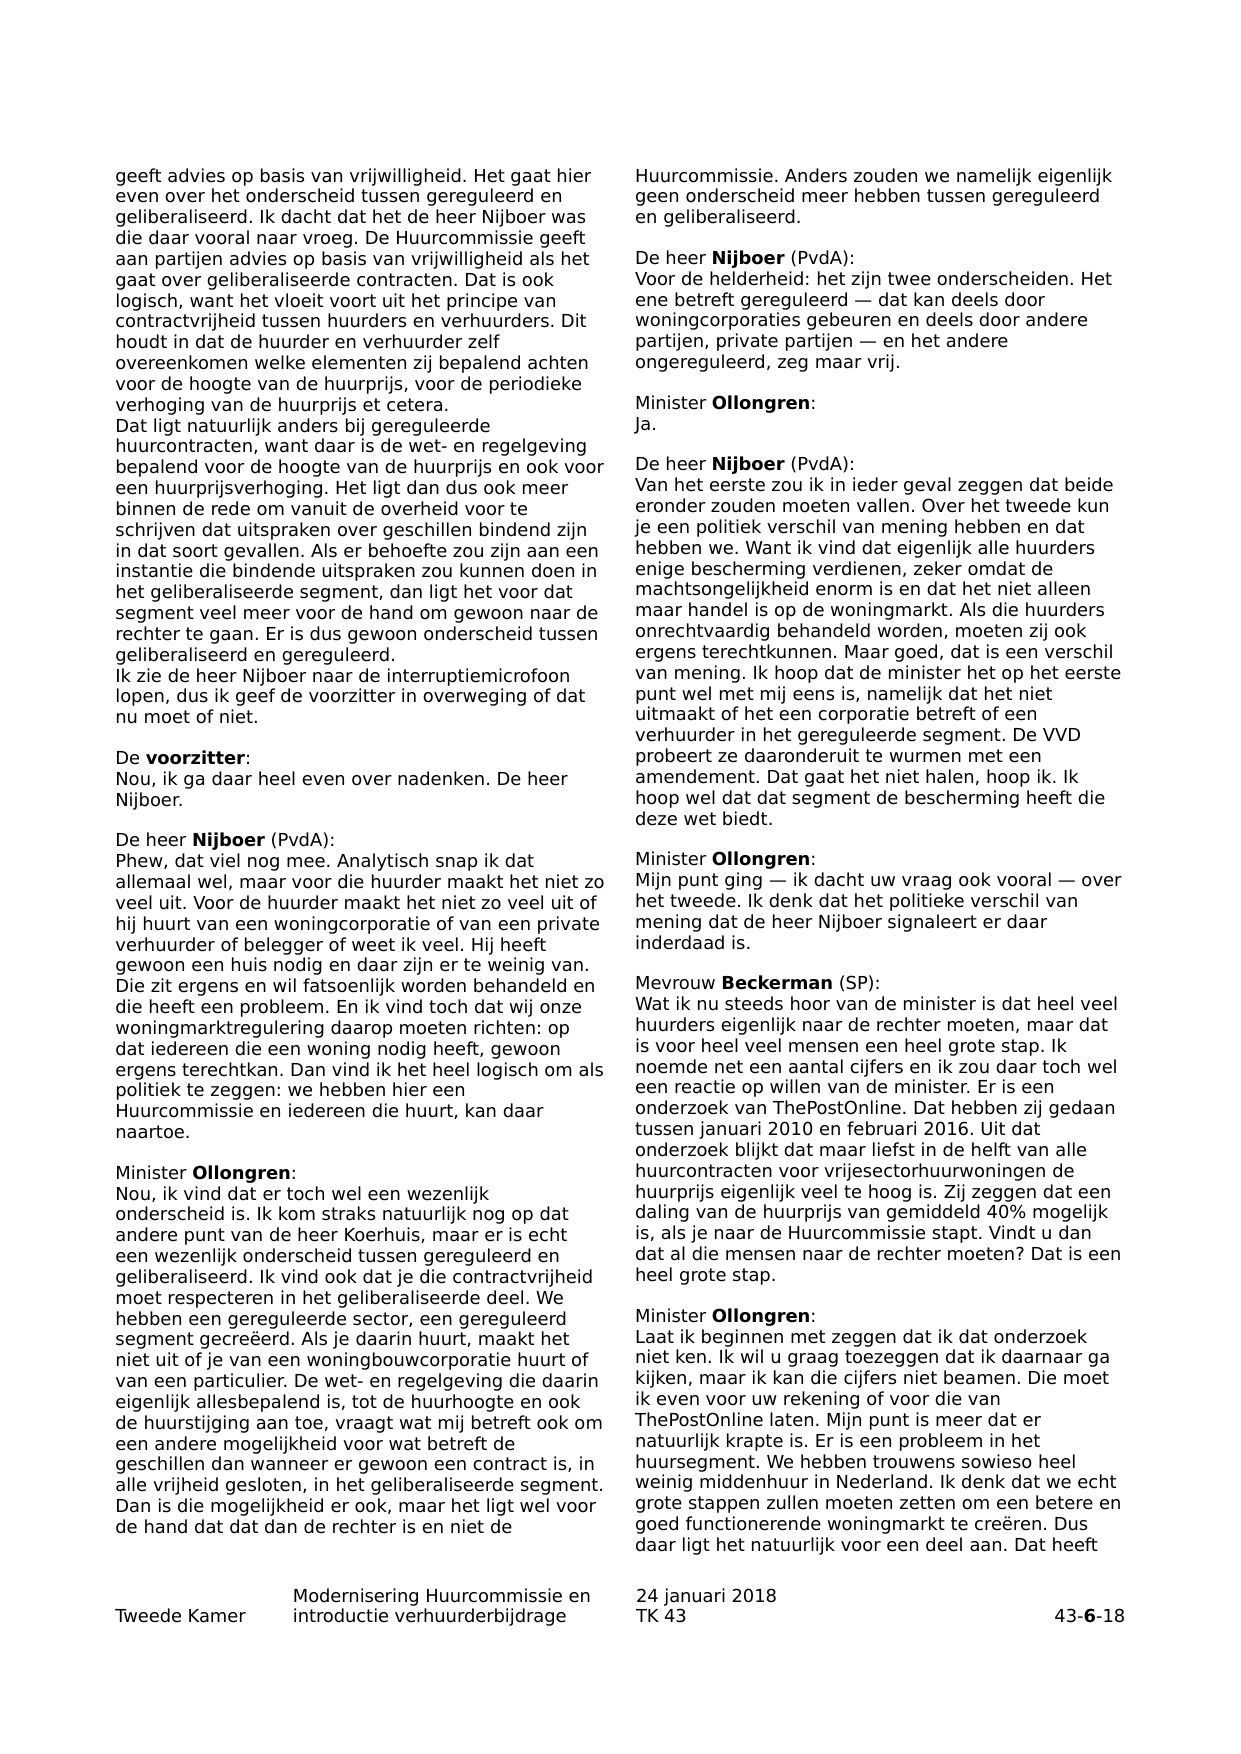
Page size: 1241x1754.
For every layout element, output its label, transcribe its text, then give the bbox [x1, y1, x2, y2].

text Wat ik nu steeds hoor van de minister is dat heel veel huurders eigenlijk naar de rechter moeten, maar dat is voor heel veel mensen een heel grote stap. Ik noemde net een aantal cijfers en ik zou daar toch wel een reactie op willen van de minister. Er is een onderzoek van ThePostOnline. Dat hebben zij gedaan tussen januari 2010 en februari 2016. Uit dat onderzoek blijkt dat maar liefst in de helft van alle huurcontracten voor vrijesectorhuurwoningen de huurprijs eigenlijk veel te hoog is. Zij zeggen dat een daling van de huurprijs van gemiddeld 40% mogelijk is, als je naar de Huurcommissie stapt. Vindt u dan dat al die mensen naar de rechter moeten? Dat is een heel grote stap. [635, 994, 1125, 1286]
text Minister Ollongren: [635, 849, 1125, 870]
text De voorzitter: [115, 748, 605, 768]
text Ja. [635, 413, 1125, 434]
text geeft advies op basis van vrijwilligheid. Het gaat hier even over het onderscheid tussen gereguleerd en geliberaliseerd. Ik dacht dat het de heer Nijboer was die daar vooral naar vroeg. De Huurcommissie geeft aan partijen advies op basis van vrijwilligheid als het gaat over geliberaliseerde contracten. Dat is ook logisch, want het vloeit voort uit het principe van contractvrijheid tussen huurders en verhuurders. Dit houdt in dat de huurder en verhuurder zelf overeenkomen welke elementen zij bepalend achten voor de hoogte van de huurprijs, voor de periodieke verhoging van de huurprijs et cetera. [115, 165, 605, 415]
text Phew, dat viel nog mee. Analytisch snap ik dat allemaal wel, maar voor die huurder maakt het niet zo veel uit. Voor de huurder maakt het niet zo veel uit of hij huurt van een woningcorporatie of van een private verhuurder of belegger of weet ik veel. Hij heeft gewoon een huis nodig en daar zijn er te weinig van. Die zit ergens en wil fatsoenlijk worden behandeld en die heeft een probleem. En ik vind toch dat wij onze woningmarktregulering daarop moeten richten: op dat iedereen die een woning nodig heeft, gewoon ergens terechtkan. Dan vind ik het heel logisch om als politiek te zeggen: we hebben hier een Huurcommissie en iedereen die huurt, kan daar naartoe. [115, 851, 605, 1143]
text De heer Nijboer (PvdA): [635, 454, 1125, 475]
text Mevrouw Beckerman (SP): [635, 973, 1125, 994]
text Minister Ollongren: [115, 1163, 605, 1183]
text Mijn punt ging — ik dacht uw vraag ook vooral — over het tweede. Ik denk dat het politieke verschil van mening dat de heer Nijboer signaleert er daar inderdaad is. [635, 870, 1125, 953]
text Van het eerste zou ik in ieder geval zeggen dat beide eronder zouden moeten vallen. Over het tweede kun je een politiek verschil van mening hebben en dat hebben we. Want ik vind dat eigenlijk alle huurders enige bescherming verdienen, zeker omdat de machtsongelijkheid enorm is en dat het niet alleen maar handel is op de woningmarkt. Als die huurders onrechtvaardig behandeld worden, moeten zij ook ergens terechtkunnen. Maar goed, dat is een verschil van mening. Ik hoop dat de minister het op het eerste punt wel met mij eens is, namelijk dat het niet uitmaakt of het een corporatie betreft of een verhuurder in het gereguleerde segment. De VVD probeert ze daaronderuit te wurmen met een amendement. Dat gaat het niet halen, hoop ik. Ik hoop wel dat dat segment de bescherming heeft die deze wet biedt. [635, 475, 1125, 829]
text Laat ik beginnen met zeggen dat ik dat onderzoek niet ken. Ik wil u graag toezeggen dat ik daarnaar ga kijken, maar ik kan die cijfers niet beamen. Die moet ik even voor uw rekening of voor die van ThePostOnline laten. Mijn punt is meer dat er natuurlijk krapte is. Er is een probleem in het huursegment. We hebben trouwens sowieso heel weinig middenhuur in Nederland. Ik denk dat we echt grote stappen zullen moeten zetten om een betere en goed functionerende woningmarkt te creëren. Dus daar ligt het natuurlijk voor een deel aan. Dat heeft [635, 1326, 1125, 1556]
text Nou, ik vind dat er toch wel een wezenlijk onderscheid is. Ik kom straks natuurlijk nog op dat andere punt van de heer Koerhuis, maar er is echt een wezenlijk onderscheid tussen gereguleerd en geliberaliseerd. Ik vind ook dat je die contractvrijheid moet respecteren in het geliberaliseerde deel. We hebben een gereguleerde sector, een gereguleerd segment gecreëerd. Als je daarin huurt, maakt het niet uit of je van een woningbouwcorporatie huurt of van een particulier. De wet- en regelgeving die daarin eigenlijk allesbepalend is, tot de huurhoogte en ook de huurstijging aan toe, vraagt wat mij betreft ook om een andere mogelijkheid voor wat betreft de geschillen dan wanneer er gewoon een contract is, in alle vrijheid gesloten, in het geliberaliseerde segment. Dan is die mogelijkheid er ook, maar het ligt wel voor de hand dat dat dan de rechter is en niet de [115, 1183, 605, 1537]
text Minister Ollongren: [635, 393, 1125, 413]
text De heer Nijboer (PvdA): [635, 248, 1125, 268]
text Voor de helderheid: het zijn twee onderscheiden. Het ene betreft gereguleerd — dat kan deels door woningcorporaties gebeuren en deels door andere partijen, private partijen — en het andere ongereguleerd, zeg maar vrij. [635, 268, 1125, 373]
text Nou, ik ga daar heel even over nadenken. De heer Nijboer. [115, 768, 605, 810]
text Ik zie de heer Nijboer naar de interruptiemicrofoon lopen, dus ik geef de voorzitter in overweging of dat nu moet of niet. [115, 665, 605, 728]
text Dat ligt natuurlijk anders bij gereguleerde huurcontracten, want daar is de wet- en regelgeving bepalend voor de hoogte van de huurprijs en ook voor een huurprijsverhoging. Het ligt dan dus ook meer binnen de rede om vanuit de overheid voor te schrijven dat uitspraken over geschillen bindend zijn in dat soort gevallen. Als er behoefte zou zijn aan een instantie die bindende uitspraken zou kunnen doen in het geliberaliseerde segment, dan ligt het voor dat segment veel meer voor de hand om gewoon naar de rechter te gaan. Er is dus gewoon onderscheid tussen geliberaliseerd en gereguleerd. [115, 415, 605, 665]
text De heer Nijboer (PvdA): [115, 830, 605, 851]
text Huurcommissie. Anders zouden we namelijk eigenlijk geen onderscheid meer hebben tussen gereguleerd en geliberaliseerd. [635, 165, 1125, 228]
text Minister Ollongren: [635, 1306, 1125, 1326]
